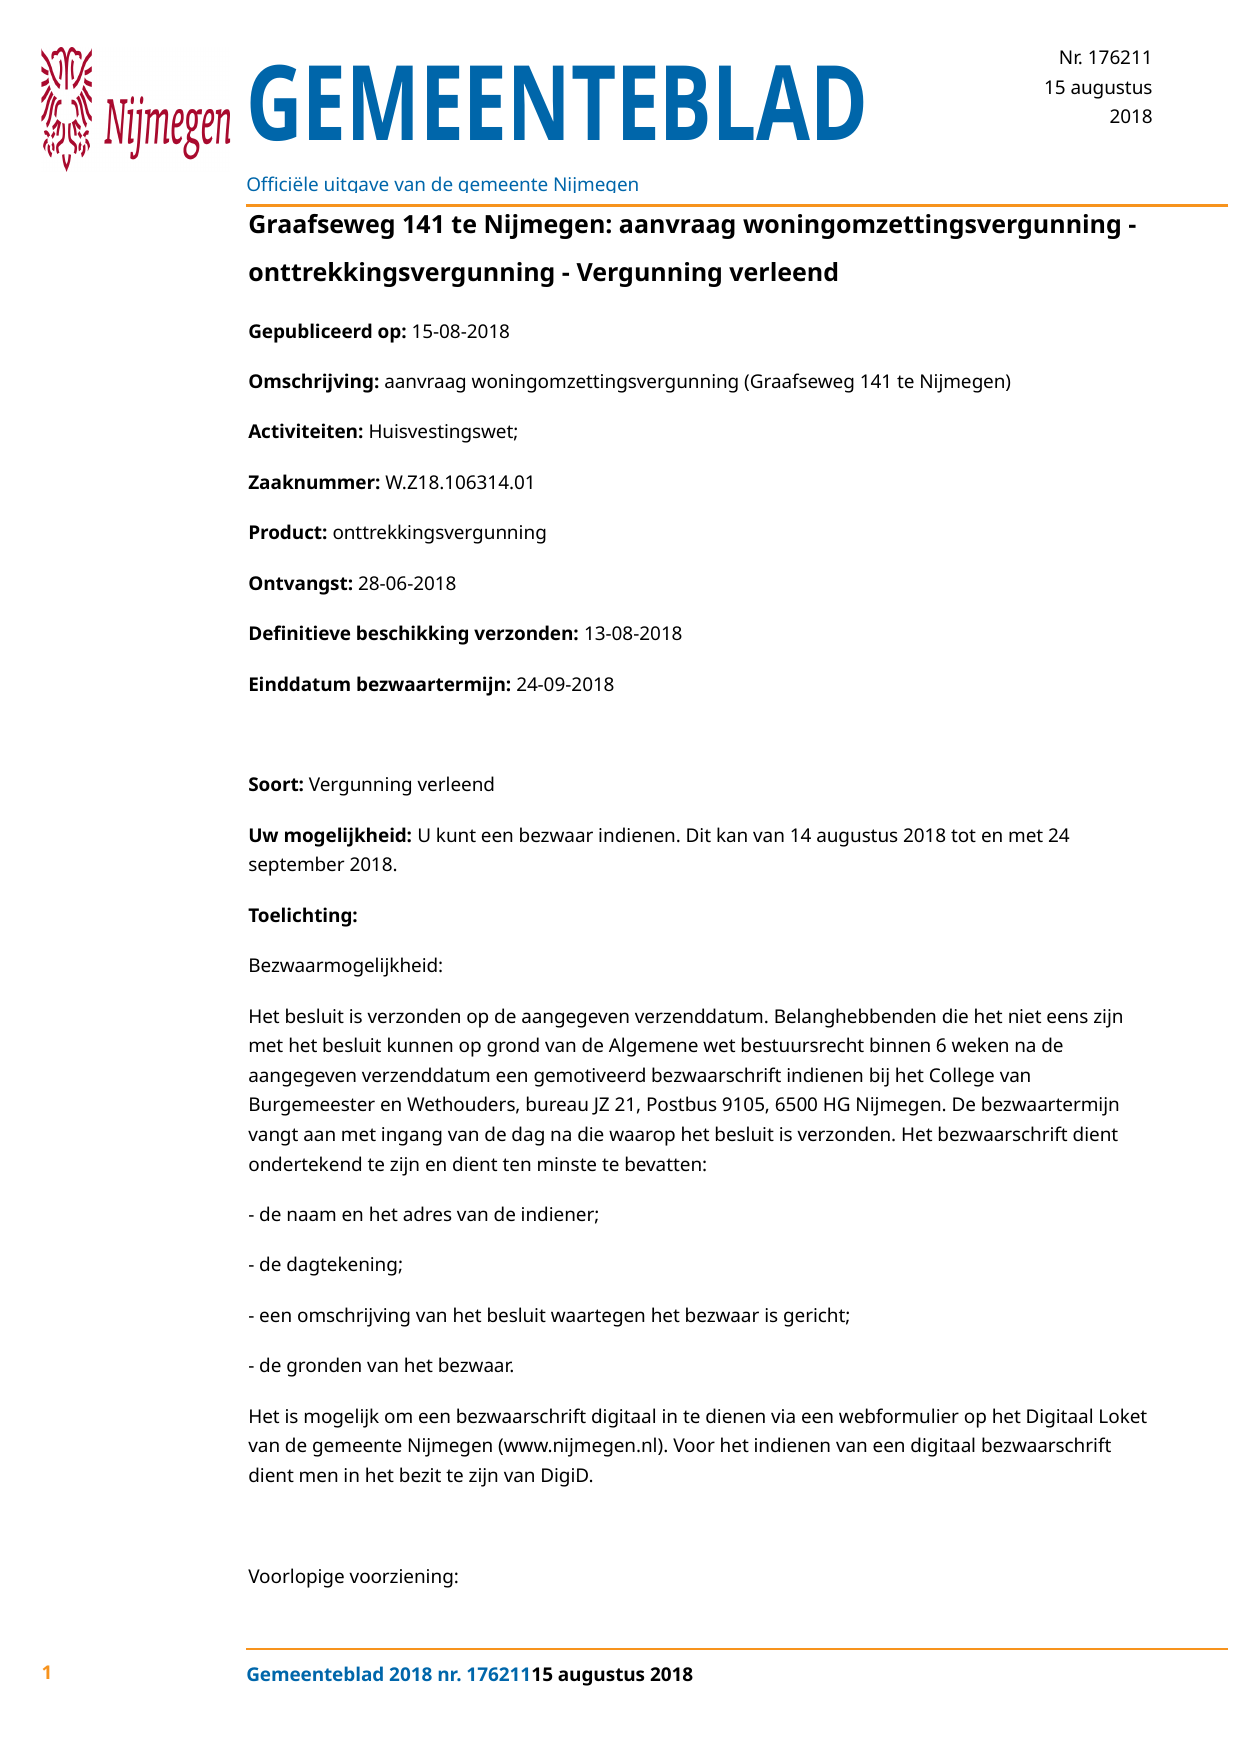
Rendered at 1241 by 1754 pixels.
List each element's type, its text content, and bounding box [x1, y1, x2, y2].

text Soort: Vergunning verleend [248, 772, 1152, 797]
text Ontvangst: 28-06-2018 [248, 570, 1152, 596]
text Toelichting: [248, 902, 1152, 928]
text Zaaknummer: W.Z18.106314.01 [248, 469, 1152, 495]
text Gepubliceerd op: 15-08-2018 [248, 318, 1152, 344]
text Omschrijving: aanvraag woningomzettingsvergunning (Graafseweg 141 te Nijmegen) [248, 368, 1152, 394]
text Het is mogelijk om een bezwaarschrift digitaal in te dienen via een webformulier op het Digitaal Loket van de gemeente Nijmegen (www.nijmegen.nl). Voor het indienen van een digitaal bezwaarschrift dient men in het bezit te zijn van DigiD. [248, 1403, 1152, 1488]
picture [41, 47, 231, 172]
text Bezwaarmogelijkheid: [248, 952, 1152, 978]
text Graafseweg 141 te Nijmegen: aanvraag woningomzettingsvergunning - onttrekkingsvergunning - Vergunning verleend [248, 207, 1152, 288]
text - de dagtekening; [248, 1252, 1152, 1277]
text - de gronden van het bezwaar. [248, 1352, 1152, 1378]
text Product: onttrekkingsvergunning [248, 519, 1152, 545]
text Activiteiten: Huisvestingswet; [248, 419, 1152, 444]
text Het besluit is verzonden op de aangegeven verzenddatum. Belanghebbenden die het niet eens zijn met het besluit kunnen op grond van de Algemene wet bestuursrecht binnen 6 weken na de aangegeven verzenddatum een gemotiveerd bezwaarschrift indienen bij het College van Burgemeester en Wethouders, bureau JZ 21, Postbus 9105, 6500 HG Nijmegen. De bezwaartermijn vangt aan met ingang van de dag na die waarop het besluit is verzonden. Het bezwaarschrift dient ondertekend te zijn en dient ten minste te bevatten: [248, 1003, 1152, 1177]
text - de naam en het adres van de indiener; [248, 1201, 1152, 1227]
text Voorlopige voorziening: [248, 1563, 1152, 1589]
text - een omschrijving van het besluit waartegen het bezwaar is gericht; [248, 1302, 1152, 1328]
text Einddatum bezwaartermijn: 24-09-2018 [248, 671, 1152, 697]
text Uw mogelijkheid: U kunt een bezwaar indienen. Dit kan van 14 augustus 2018 tot en met 24 september 2018. [248, 822, 1152, 877]
text Definitieve beschikking verzonden: 13-08-2018 [248, 620, 1152, 646]
